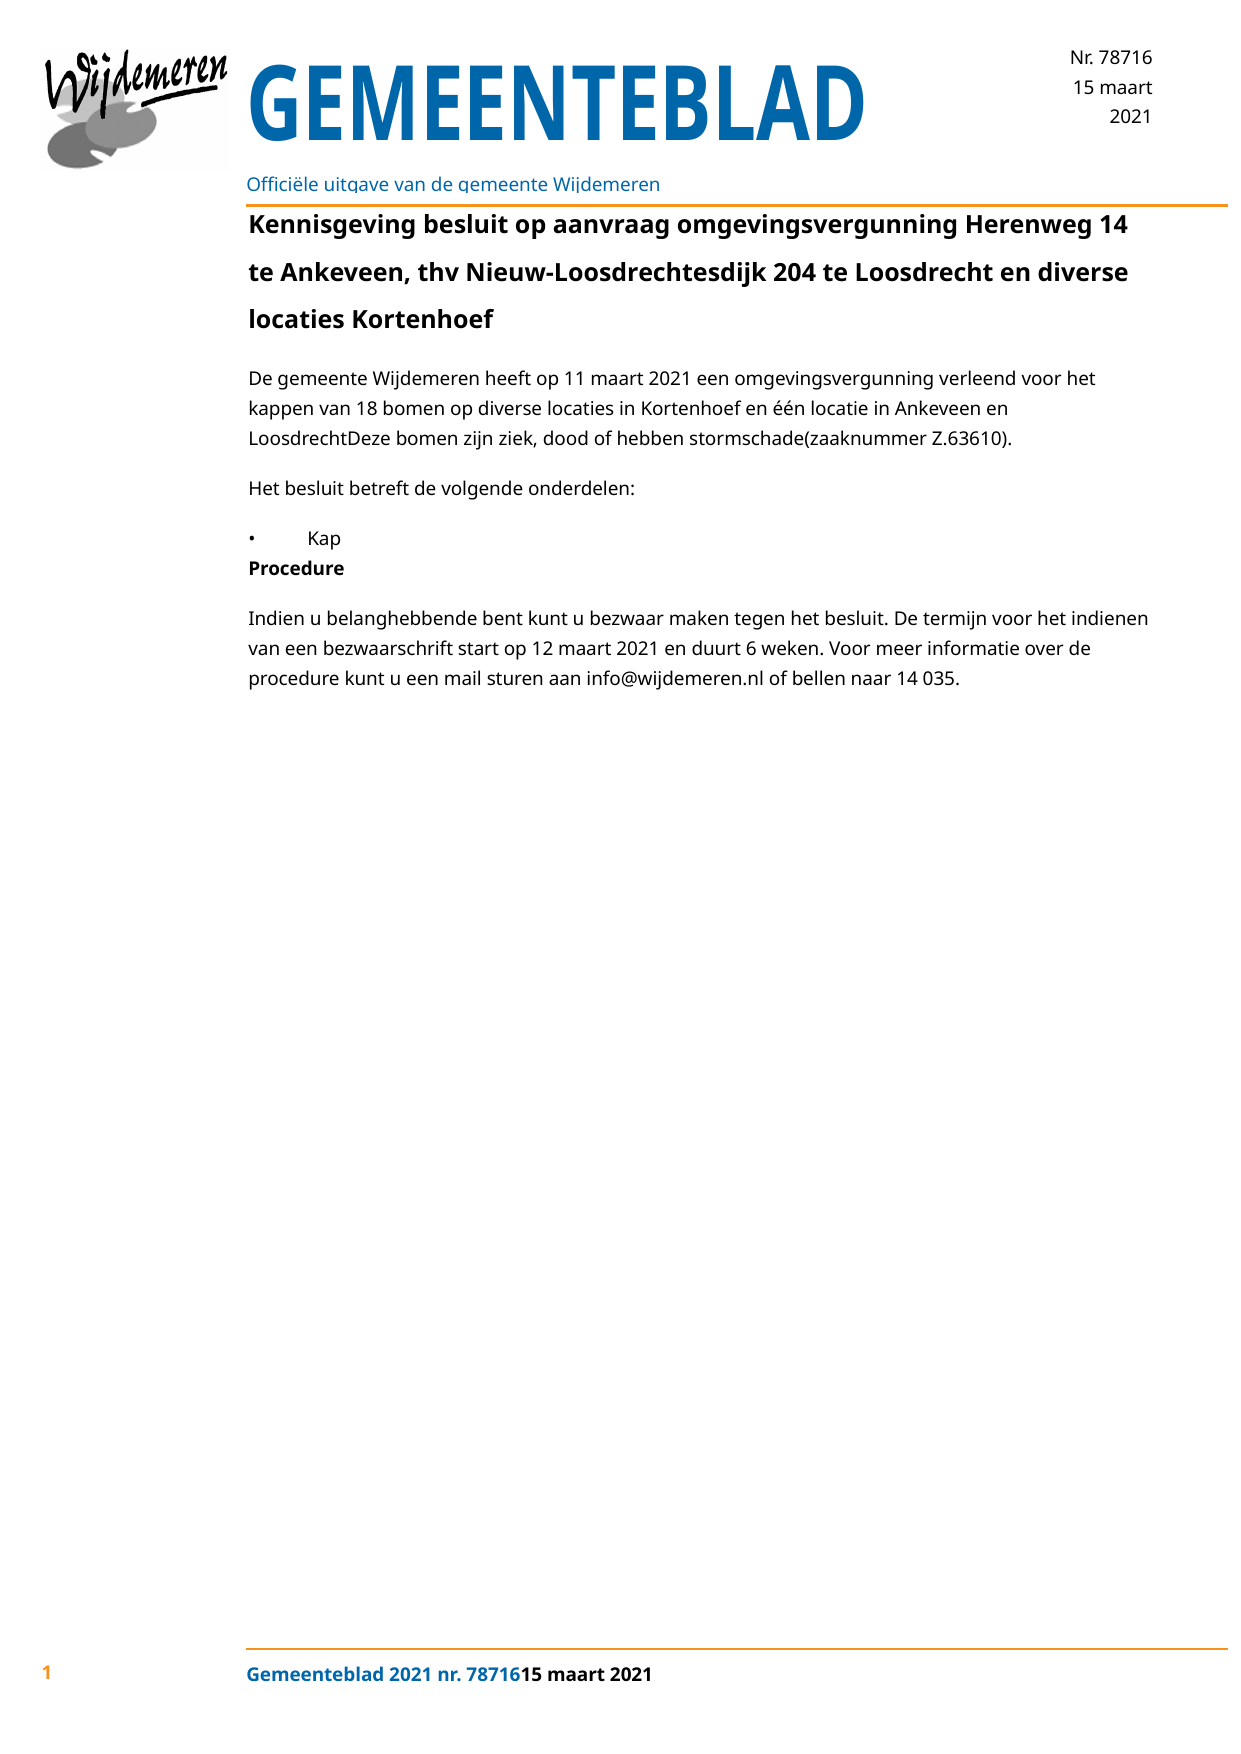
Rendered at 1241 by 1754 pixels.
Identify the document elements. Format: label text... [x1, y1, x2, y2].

text Indien u belanghebbende bent kunt u bezwaar maken tegen het besluit. De termijn voor het indienen van een bezwaarschrift start op 12 maart 2021 en duurt 6 weken. Voor meer informatie over de procedure kunt u een mail sturen aan info@wijdemeren.nl of bellen naar 14 035. [248, 606, 1152, 690]
text Procedure [248, 555, 1152, 581]
text Het besluit betreft de volgende onderdelen: [248, 475, 1152, 501]
text Kennisgeving besluit op aanvraag omgevingsvergunning Herenweg 14 te Ankeveen, thv Nieuw-Loosdrechtesdijk 204 te Loosdrecht en diverse locaties Kortenhoef [248, 207, 1152, 336]
picture [41, 47, 231, 172]
text De gemeente Wijdemeren heeft op 11 maart 2021 een omgevingsvergunning verleend voor het kappen van 18 bomen op diverse locaties in Kortenhoef en één locatie in Ankeveen en LoosdrechtDeze bomen zijn ziek, dood of hebben stormschade(zaaknummer Z.63610). [248, 366, 1152, 450]
list Kap [248, 526, 1152, 551]
